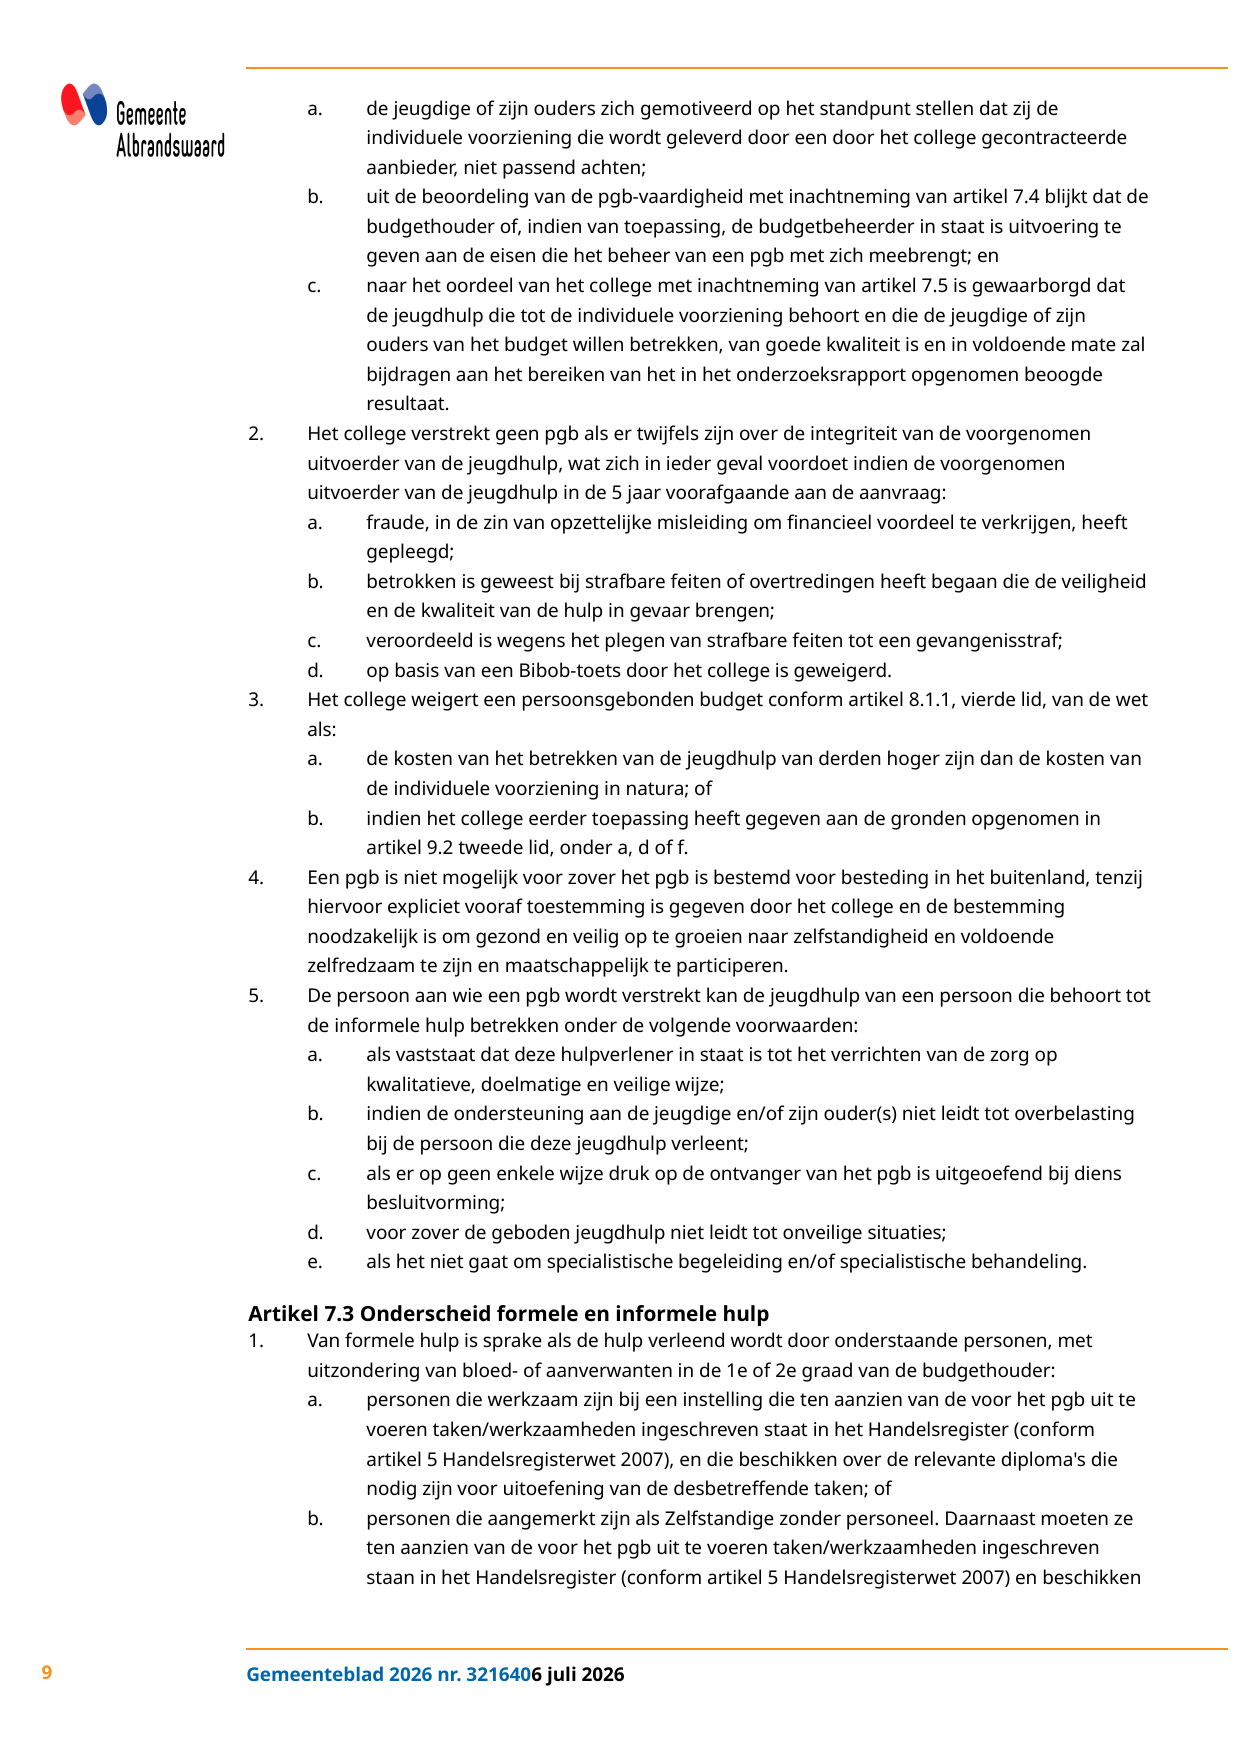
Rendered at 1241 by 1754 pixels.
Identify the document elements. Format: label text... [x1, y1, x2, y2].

list als het niet gaat om specialistische begeleiding en/of specialistische behandeling. [307, 1248, 1152, 1274]
list voor zover de geboden jeugdhulp niet leidt tot onveilige situaties; [307, 1219, 1152, 1245]
list als vaststaat dat deze hulpverlener in staat is tot het verrichten van de zorg op kwalitatieve, doelmatige en veilige wijze; [307, 1041, 1152, 1097]
list op basis van een Bibob-toets door het college is geweigerd. [307, 657, 1152, 683]
list de kosten van het betrekken van de jeugdhulp van derden hoger zijn dan de kosten van de individuele voorziening in natura; of [307, 746, 1152, 801]
list Een pgb is niet mogelijk voor zover het pgb is bestemd voor besteding in het buitenland, tenzij hiervoor expliciet vooraf toestemming is gegeven door het college en de bestemming noodzakelijk is om gezond en veilig op te groeien naar zelfstandigheid en voldoende zelfredzaam te zijn en maatschappelijk te participeren. [248, 864, 1152, 978]
list De persoon aan wie een pgb wordt verstrekt kan de jeugdhulp van een persoon die behoort tot de informele hulp betrekken onder de volgende voorwaarden: [248, 982, 1152, 1038]
list Van formele hulp is sprake als de hulp verleend wordt door onderstaande personen, met uitzondering van bloed- of aanverwanten in de 1e of 2e graad van de budgethouder: [248, 1327, 1152, 1383]
list indien de ondersteuning aan de jeugdige en/of zijn ouder(s) niet leidt tot overbelasting bij de persoon die deze jeugdhulp verleent; [307, 1101, 1152, 1156]
list personen die werkzaam zijn bij een instelling die ten aanzien van de voor het pgb uit te voeren taken/werkzaamheden ingeschreven staat in het Handelsregister (conform artikel 5 Handelsregisterwet 2007), en die beschikken over de relevante diploma's die nodig zijn voor uitoefening van de desbetreffende taken; of [307, 1387, 1152, 1501]
list Het college weigert een persoonsgebonden budget conform artikel 8.1.1, vierde lid, van de wet als: [248, 686, 1152, 742]
list fraude, in de zin van opzettelijke misleiding om financieel voordeel te verkrijgen, heeft gepleegd; [307, 509, 1152, 564]
list veroordeeld is wegens het plegen van strafbare feiten tot een gevangenisstraf; [307, 627, 1152, 653]
list uit de beoordeling van de pgb-vaardigheid met inachtneming van artikel 7.4 blijkt dat de budgethouder of, indien van toepassing, de budgetbeheerder in staat is uitvoering te geven aan de eisen die het beheer van een pgb met zich meebrengt; en [307, 183, 1152, 268]
list Het college verstrekt geen pgb als er twijfels zijn over de integriteit van de voorgenomen uitvoerder van de jeugdhulp, wat zich in ieder geval voordoet indien de voorgenomen uitvoerder van de jeugdhulp in de 5 jaar voorafgaande aan de aanvraag: [248, 420, 1152, 505]
picture [41, 47, 231, 172]
list naar het oordeel van het college met inachtneming van artikel 7.5 is gewaarborgd dat de jeugdhulp die tot de individuele voorziening behoort en die de jeugdige of zijn ouders van het budget willen betrekken, van goede kwaliteit is en in voldoende mate zal bijdragen aan het bereiken van het in het onderzoeksrapport opgenomen beoogde resultaat. [307, 272, 1152, 416]
text Artikel 7.3 Onderscheid formele en informele hulp [248, 1299, 1152, 1327]
list de jeugdige of zijn ouders zich gemotiveerd op het standpunt stellen dat zij de individuele voorziening die wordt geleverd door een door het college gecontracteerde aanbieder, niet passend achten; [307, 95, 1152, 180]
list als er op geen enkele wijze druk op de ontvanger van het pgb is uitgeoefend bij diens besluitvorming; [307, 1160, 1152, 1215]
list personen die aangemerkt zijn als Zelfstandige zonder personeel. Daarnaast moeten ze ten aanzien van de voor het pgb uit te voeren taken/werkzaamheden ingeschreven staan in het Handelsregister (conform artikel 5 Handelsregisterwet 2007) en beschikken [307, 1505, 1152, 1590]
list betrokken is geweest bij strafbare feiten of overtredingen heeft begaan die de veiligheid en de kwaliteit van de hulp in gevaar brengen; [307, 568, 1152, 623]
list indien het college eerder toepassing heeft gegeven aan de gronden opgenomen in artikel 9.2 tweede lid, onder a, d of f. [307, 805, 1152, 860]
